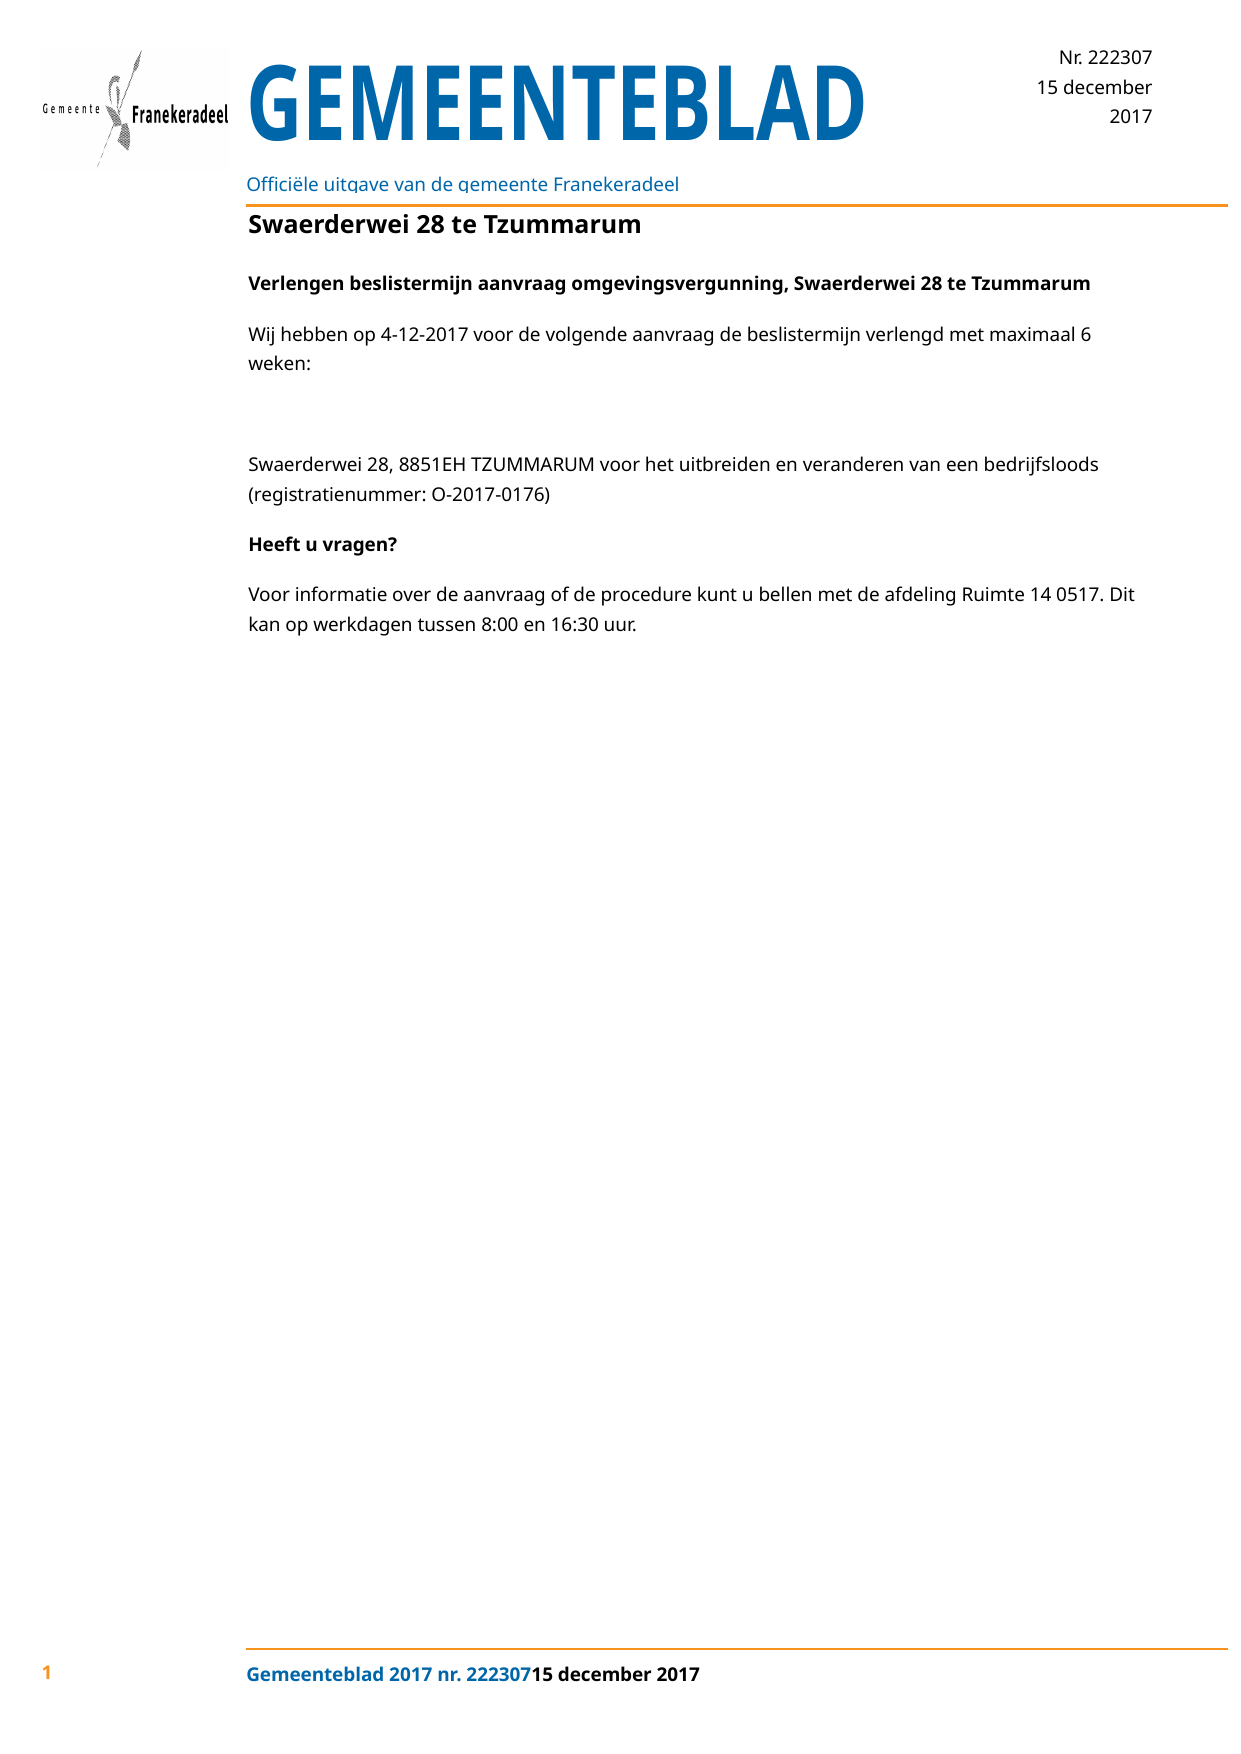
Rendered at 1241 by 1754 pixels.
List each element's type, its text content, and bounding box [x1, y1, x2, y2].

picture [41, 47, 231, 172]
text Heeft u vragen? [248, 531, 1152, 557]
text Swaerderwei 28 te Tzummarum [248, 207, 1152, 241]
text Swaerderwei 28, 8851EH TZUMMARUM voor het uitbreiden en veranderen van een bedrijfsloods (registratienummer: O-2017-0176) [248, 451, 1152, 506]
text Wij hebben op 4-12-2017 voor de volgende aanvraag de beslistermijn verlengd met maximaal 6 weken: [248, 321, 1152, 376]
text Voor informatie over de aanvraag of de procedure kunt u bellen met de afdeling Ruimte 14 0517. Dit kan op werkdagen tussen 8:00 en 16:30 uur. [248, 582, 1152, 637]
text Verlengen beslistermijn aanvraag omgevingsvergunning, Swaerderwei 28 te Tzummarum [248, 270, 1152, 296]
